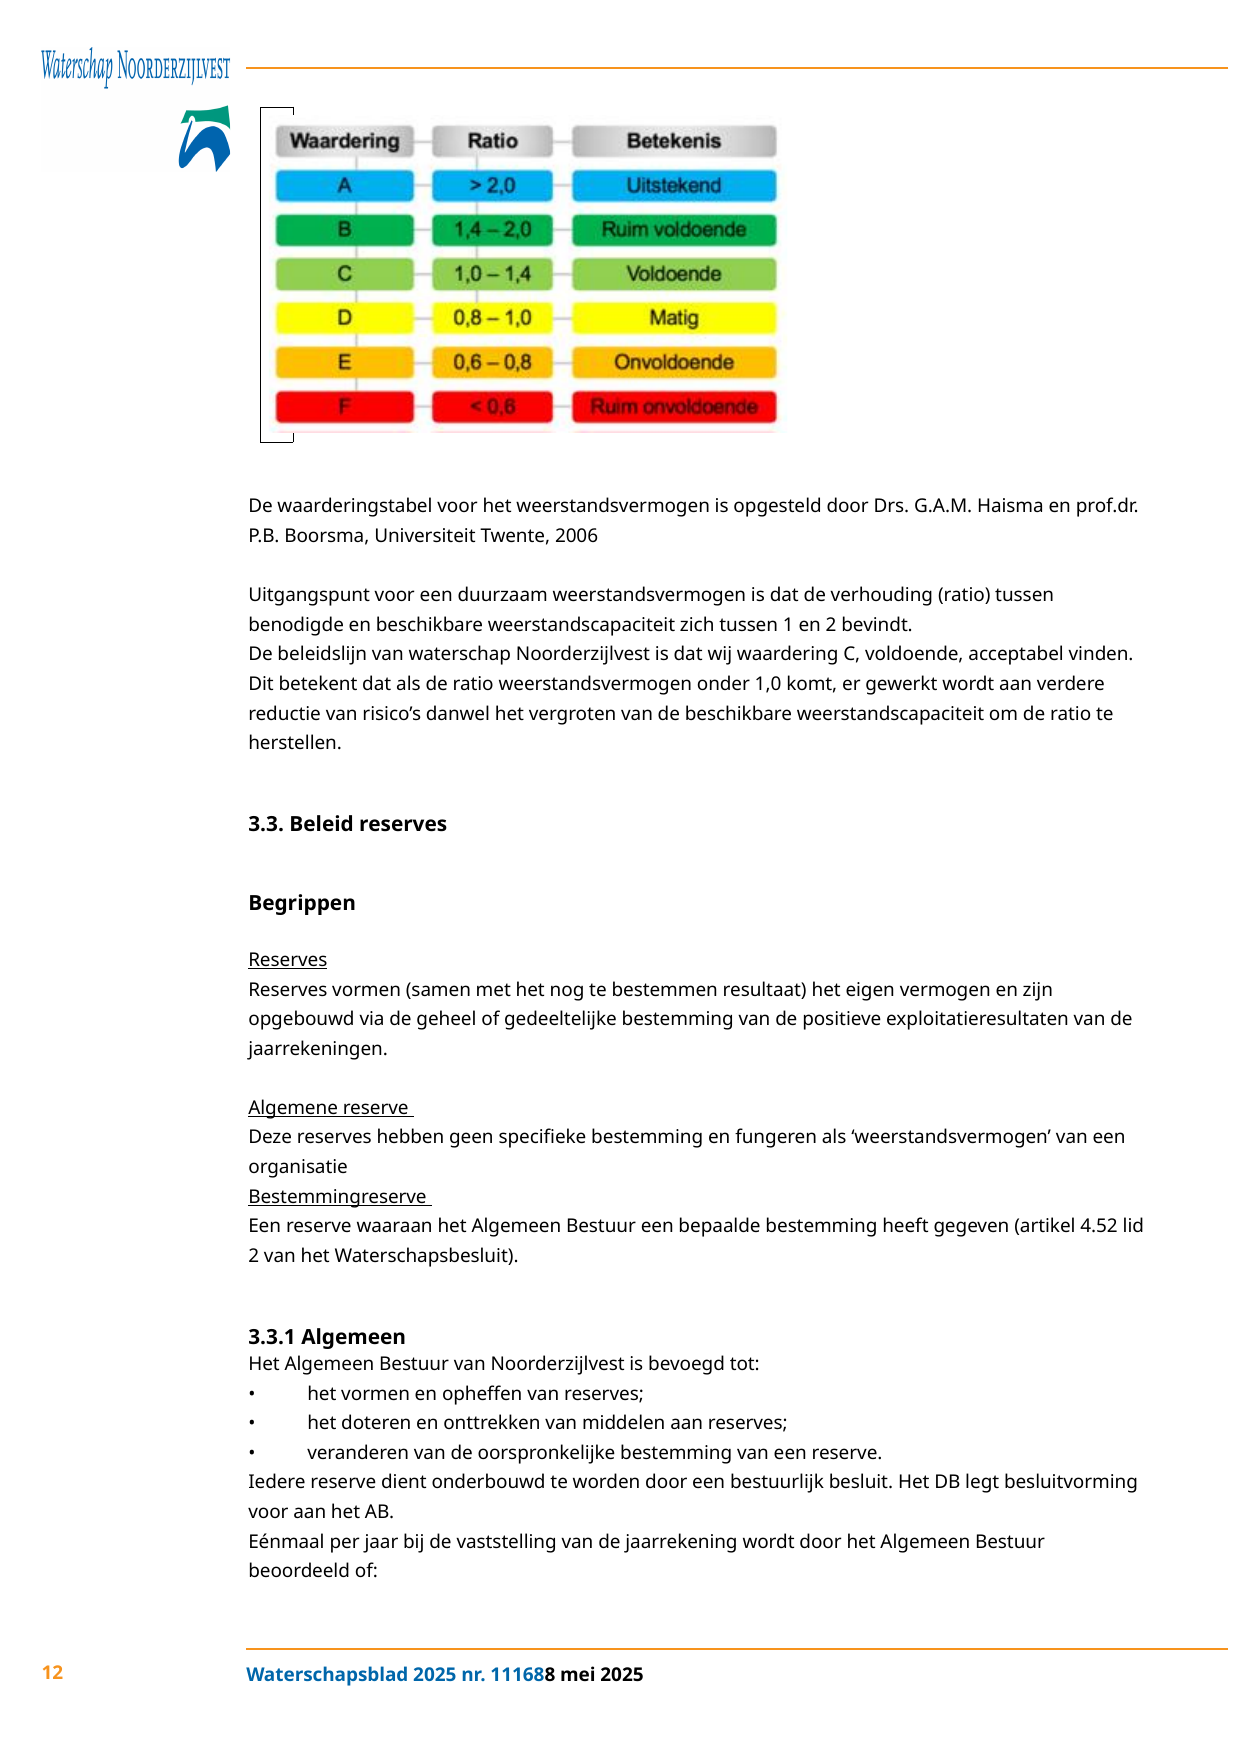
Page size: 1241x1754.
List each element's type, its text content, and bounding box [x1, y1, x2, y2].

text Een reserve waaraan het Algemeen Bestuur een bepaalde bestemming heeft gegeven (artikel 4.52 lid 2 van het Waterschapsbesluit). [248, 1212, 1152, 1268]
text De beleidslijn van waterschap Noorderzijlvest is dat wij waardering C, voldoende, acceptabel vinden. Dit betekent dat als de ratio weerstandsvermogen onder 1,0 komt, er gewerkt wordt aan verdere reductie van risico’s danwel het vergroten van de beschikbare weerstandscapaciteit om de ratio te herstellen. [248, 641, 1152, 755]
text Algemene reserve [248, 1094, 1152, 1120]
list veranderen van de oorspronkelijke bestemming van een reserve. [248, 1439, 1152, 1465]
text 3.3. Beleid reserves [248, 809, 1152, 838]
text 3.3.1 Algemeen [248, 1322, 1152, 1350]
text Reserves vormen (samen met het nog te bestemmen resultaat) het eigen vermogen en zijn opgebouwd via de geheel of gedeeltelijke bestemming van de positieve exploitatieresultaten van de jaarrekeningen. [248, 976, 1152, 1061]
picture [41, 47, 231, 172]
list het doteren en onttrekken van middelen aan reserves; [248, 1409, 1152, 1435]
text Eénmaal per jaar bij de vaststelling van de jaarrekening wordt door het Algemeen Bestuur beoordeeld of: [248, 1528, 1152, 1583]
text Uitgangspunt voor een duurzaam weerstandsvermogen is dat de verhouding (ratio) tussen benodigde en beschikbare weerstandscapaciteit zich tussen 1 en 2 bevindt. [248, 581, 1152, 637]
text Iedere reserve dient onderbouwd te worden door een bestuurlijk besluit. Het DB legt besluitvorming voor aan het AB. [248, 1469, 1152, 1524]
text Het Algemeen Bestuur van Noorderzijlvest is bevoegd tot: [248, 1350, 1152, 1376]
picture [268, 115, 788, 433]
text Bestemmingreserve [248, 1183, 1152, 1208]
text De waarderingstabel voor het weerstandsvermogen is opgesteld door Drs. G.A.M. Haisma en prof.dr. P.B. Boorsma, Universiteit Twente, 2006 [248, 493, 1152, 548]
text Deze reserves hebben geen specifieke bestemming en fungeren als ‘weerstandsvermogen’ van een organisatie [248, 1124, 1152, 1179]
text Reserves [248, 946, 1152, 972]
list het vormen en opheffen van reserves; [248, 1380, 1152, 1406]
text Begrippen [248, 888, 1152, 917]
